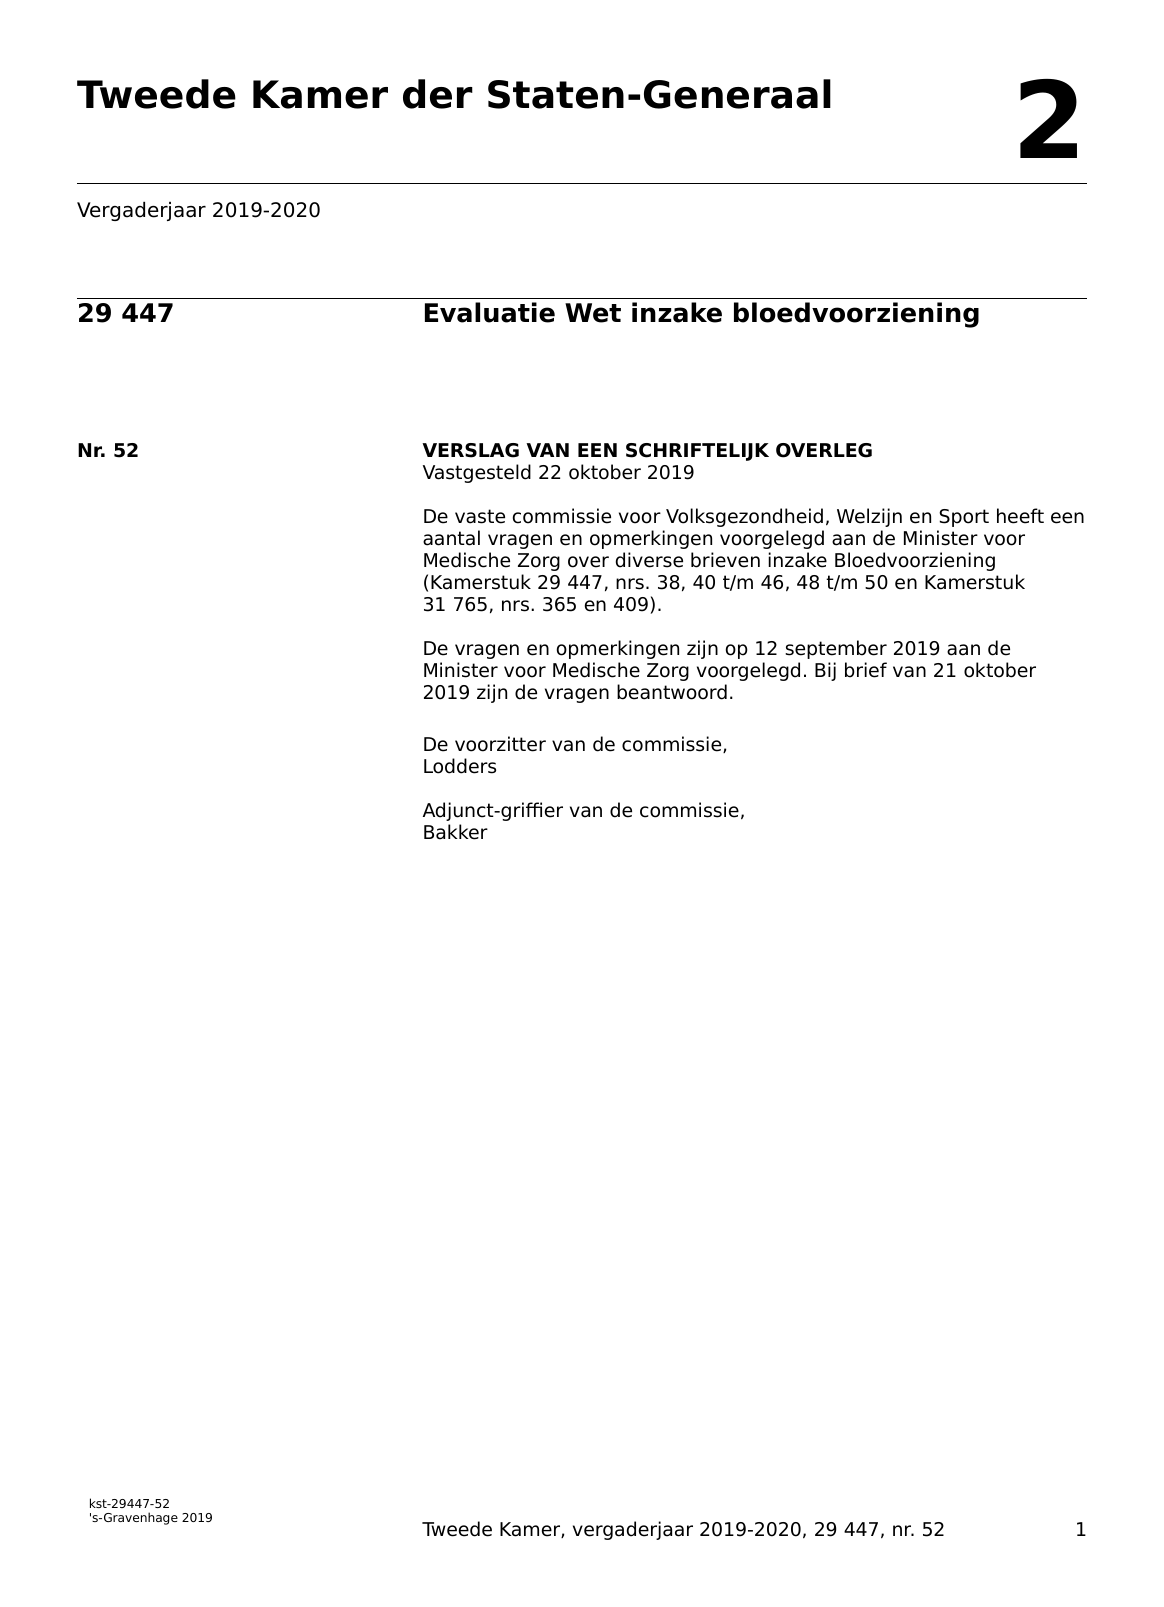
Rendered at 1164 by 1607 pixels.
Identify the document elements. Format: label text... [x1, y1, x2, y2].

text De vaste commissie voor Volksgezondheid, Welzijn en Sport heeft een aantal vragen en opmerkingen voorgelegd aan de Minister voor Medische Zorg over diverse brieven inzake Bloedvoorziening (Kamerstuk 29 447, nrs. 38, 40 t/m 46, 48 t/m 50 en Kamerstuk 31 765, nrs. 365 en 409). [422, 506, 1087, 616]
text De vragen en opmerkingen zijn op 12 september 2019 aan de Minister voor Medische Zorg voorgelegd. Bij brief van 21 oktober 2019 zijn de vragen beantwoord. [422, 638, 1087, 704]
table_header 2 [886, 59, 1087, 183]
text De voorzitter van de commissie, Lodders [422, 734, 1087, 778]
text Adjunct-griffier van de commissie, Bakker [422, 800, 1087, 844]
subtitle 29 447 Evaluatie Wet inzake bloedvoorziening [77, 299, 1087, 329]
text 's-Gravenhage 2019 [88, 1511, 323, 1525]
subtitle Nr. 52 VERSLAG VAN EEN SCHRIFTELIJK OVERLEG [77, 440, 1087, 462]
text kst-29447-52 [88, 1497, 323, 1511]
text Vastgesteld 22 oktober 2019 [422, 462, 1087, 484]
table_cell Vergaderjaar 2019-2020 [77, 184, 1087, 298]
table_header Tweede Kamer der Staten-Generaal [77, 59, 886, 183]
